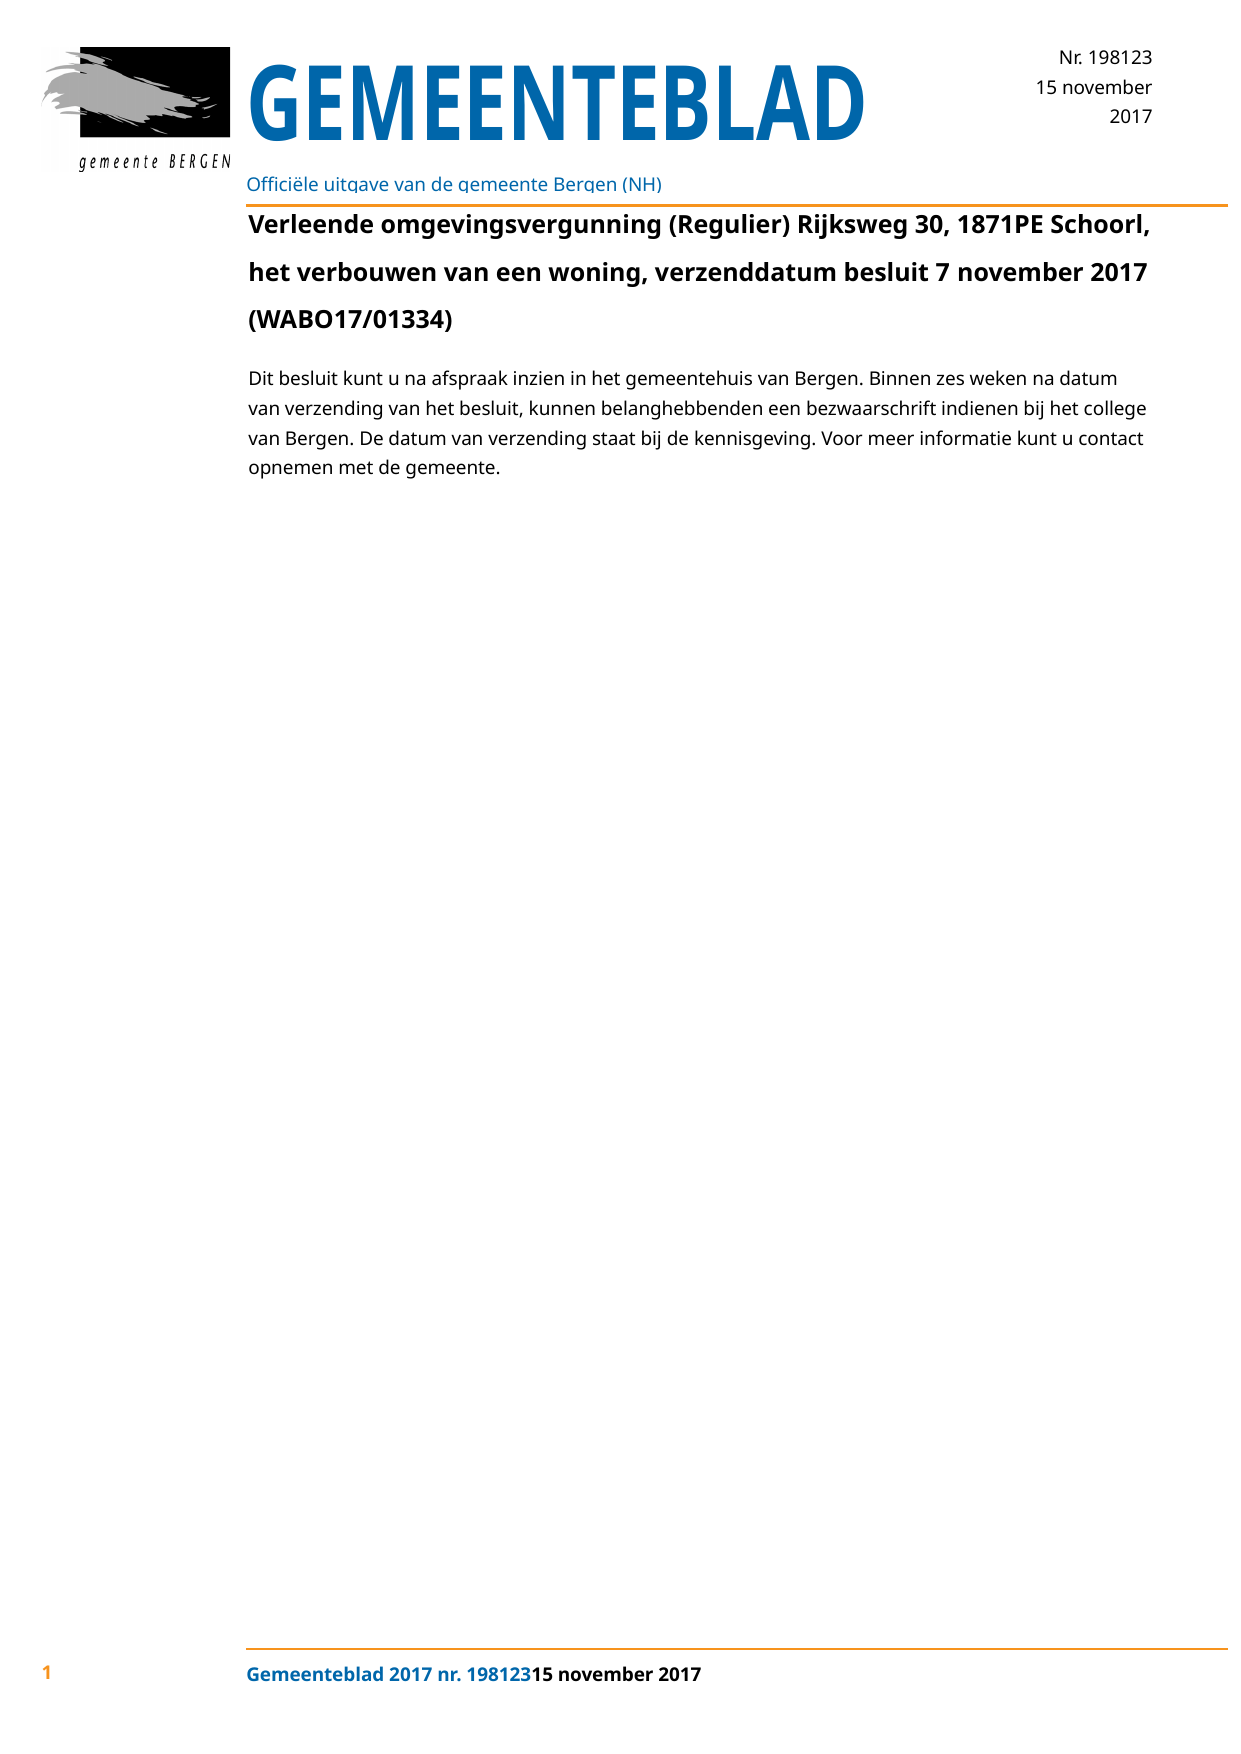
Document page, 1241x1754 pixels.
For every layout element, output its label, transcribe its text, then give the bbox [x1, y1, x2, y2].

picture [41, 47, 231, 172]
text Dit besluit kunt u na afspraak inzien in het gemeentehuis van Bergen. Binnen zes weken na datum van verzending van het besluit, kunnen belanghebbenden een bezwaarschrift indienen bij het college van Bergen. De datum van verzending staat bij de kennisgeving. Voor meer informatie kunt u contact opnemen met de gemeente. [248, 366, 1152, 480]
text Verleende omgevingsvergunning (Regulier) Rijksweg 30, 1871PE Schoorl, het verbouwen van een woning, verzenddatum besluit 7 november 2017 (WABO17/01334) [248, 207, 1152, 336]
